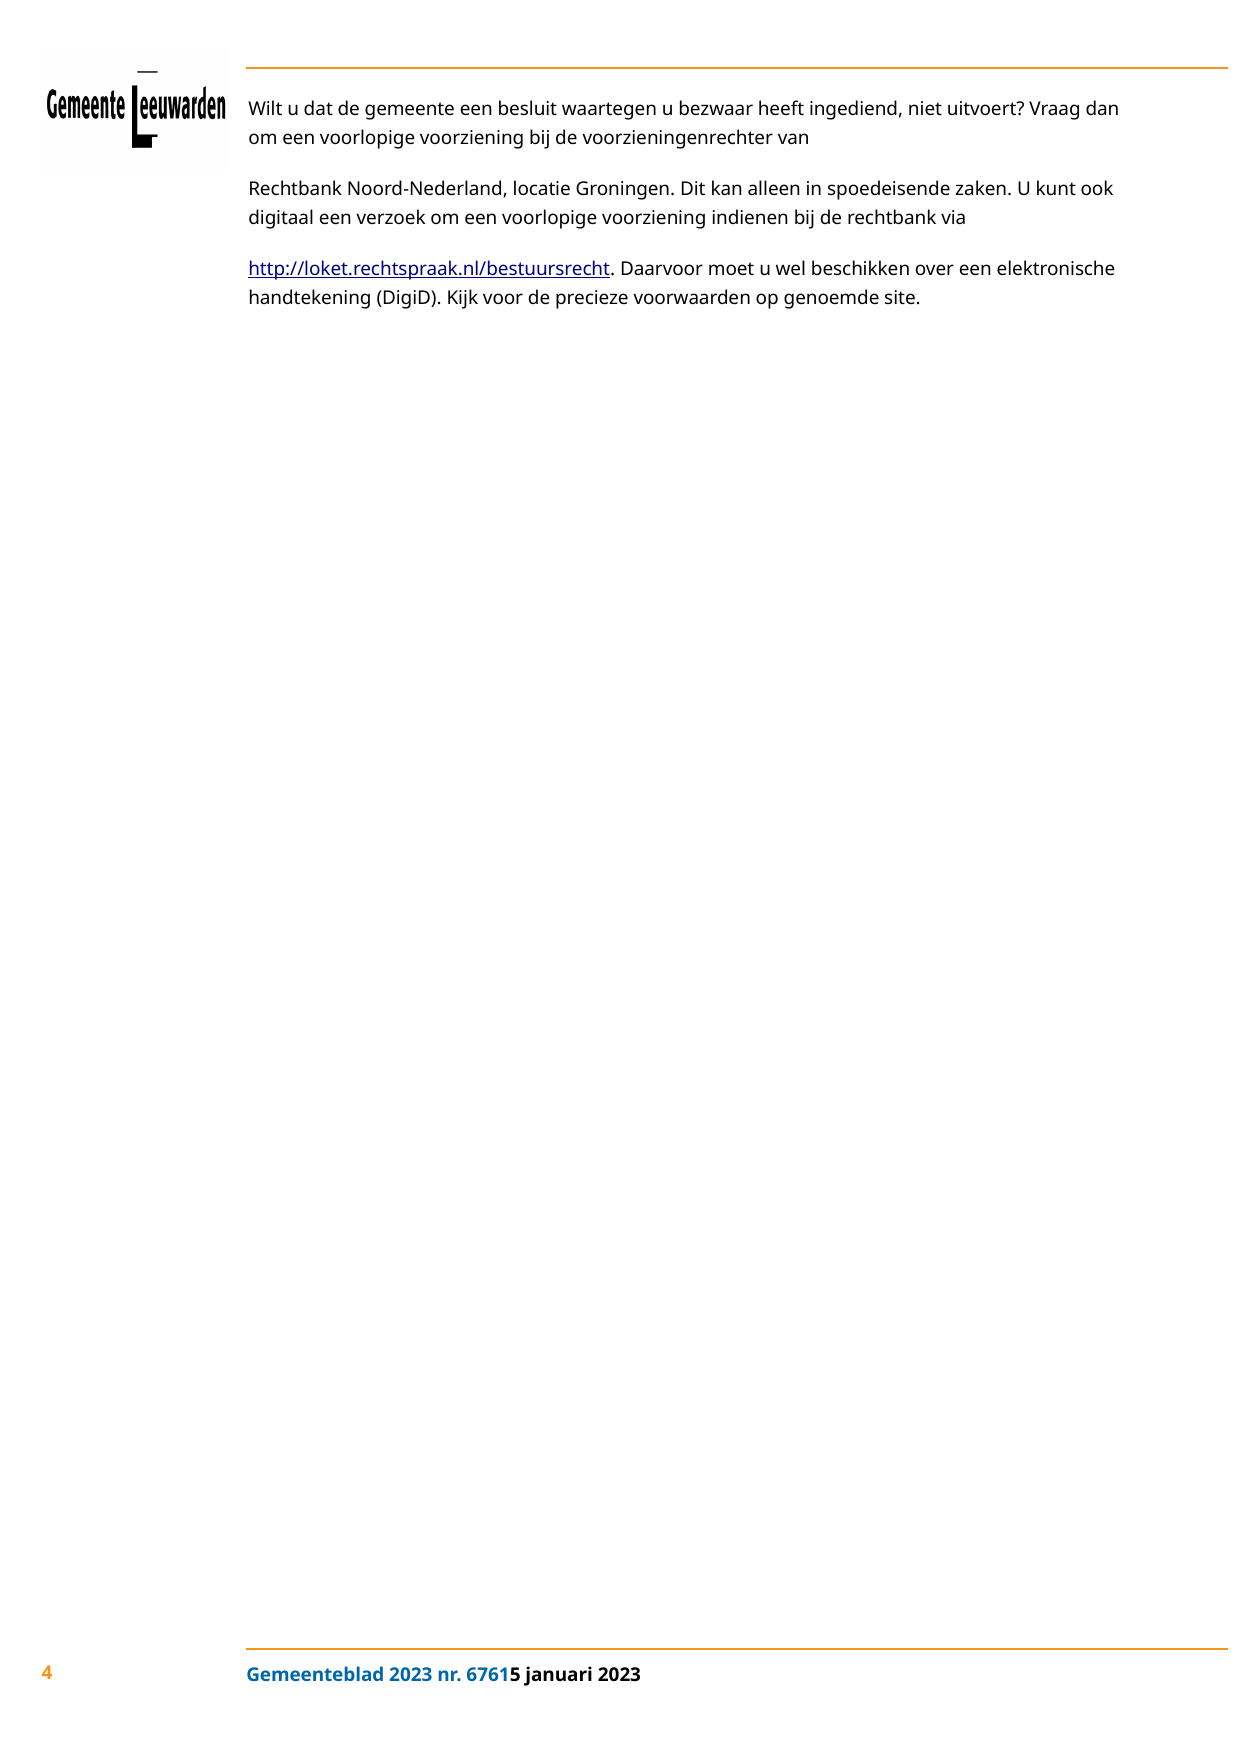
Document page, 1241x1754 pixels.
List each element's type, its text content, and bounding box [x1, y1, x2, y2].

text Wilt u dat de gemeente een besluit waartegen u bezwaar heeft ingediend, niet uitvoert? Vraag dan om een voorlopige voorziening bij de voorzieningenrechter van [248, 95, 1152, 150]
text Rechtbank Noord-Nederland, locatie Groningen. Dit kan alleen in spoedeisende zaken. U kunt ook digitaal een verzoek om een voorlopige voorziening indienen bij de rechtbank via [248, 175, 1152, 230]
text http://loket.rechtspraak.nl/bestuursrecht. Daarvoor moet u wel beschikken over een elektronische handtekening (DigiD). Kijk voor de precieze voorwaarden op genoemde site. [248, 255, 1152, 310]
picture [41, 47, 231, 172]
